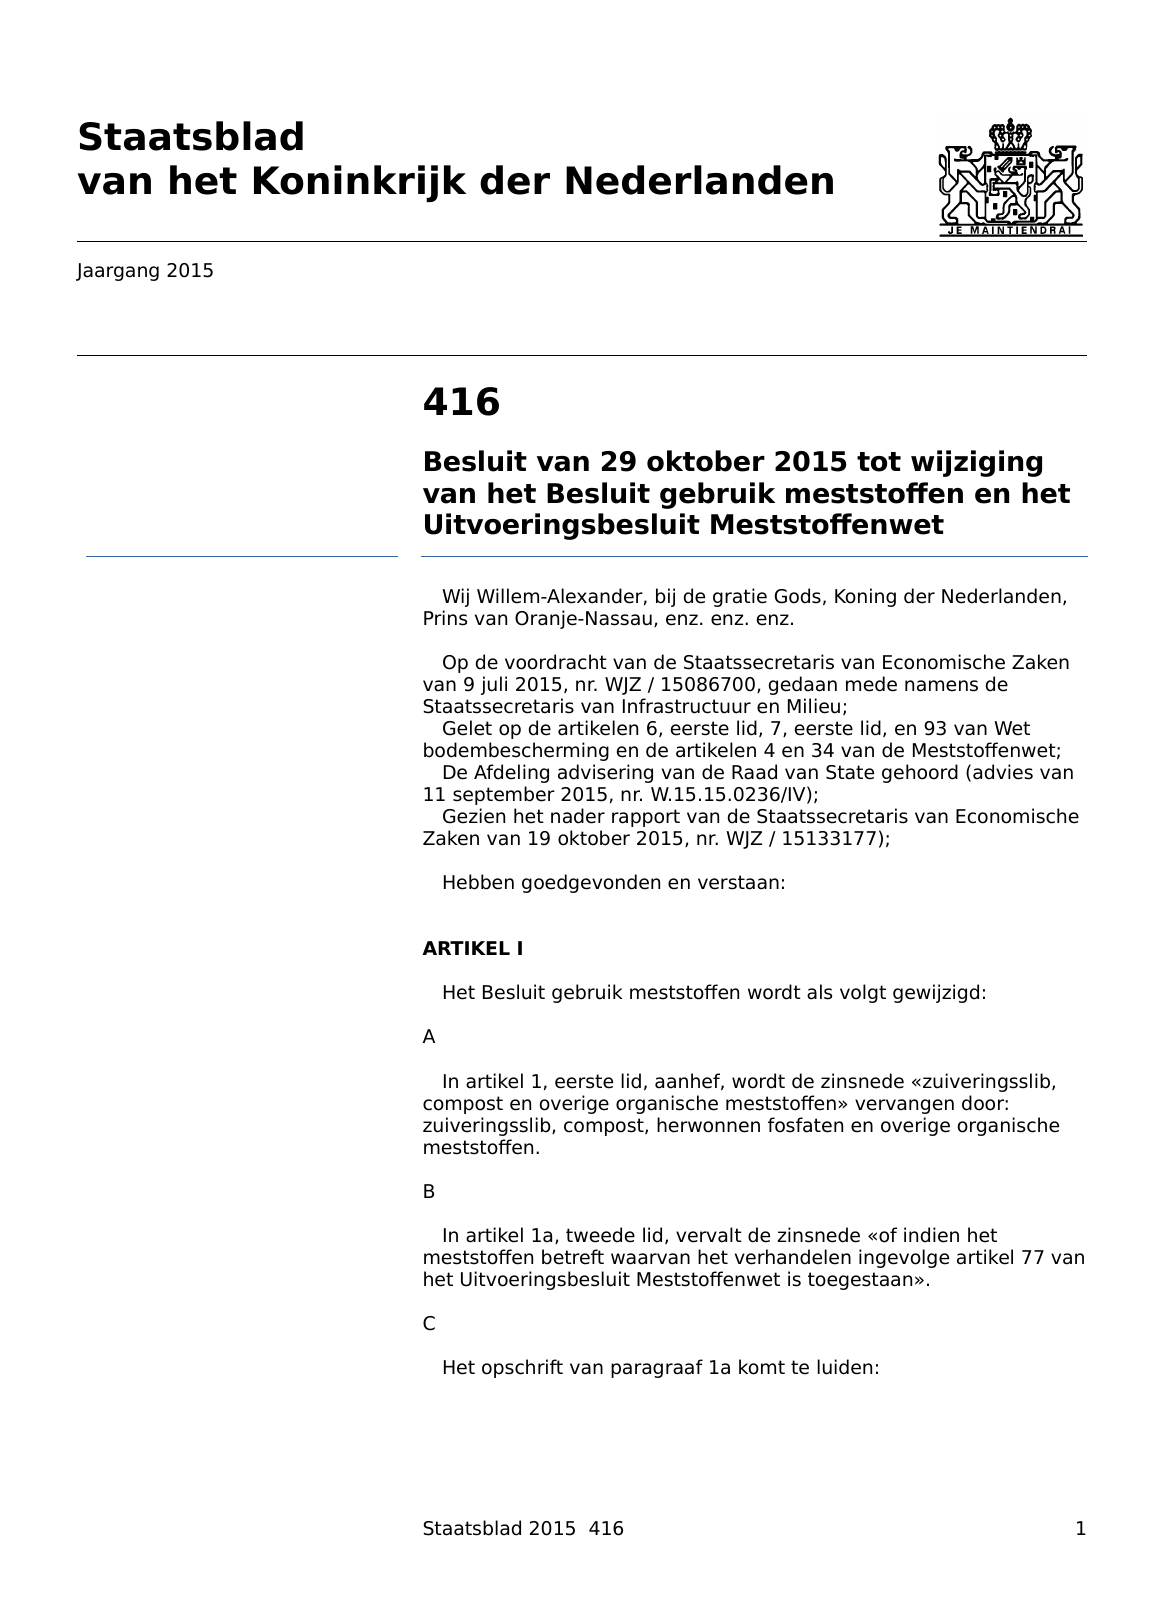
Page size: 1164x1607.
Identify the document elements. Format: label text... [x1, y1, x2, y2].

text C [422, 1313, 1087, 1335]
table_header [886, 100, 1087, 241]
text Gezien het nader rapport van de Staatssecretaris van Economische Zaken van 19 oktober 2015, nr. WJZ / 15133177); [422, 806, 1087, 849]
subtitle 416 [422, 381, 1087, 424]
text Hebben goedgevonden en verstaan: [422, 872, 1087, 894]
text Het Besluit gebruik meststoffen wordt als volgt gewijzigd: [422, 982, 1087, 1004]
text De Afdeling advisering van de Raad van State gehoord (advies van 11 september 2015, nr. W.15.15.0236/IV); [422, 762, 1087, 806]
text Gelet op de artikelen 6, eerste lid, 7, eerste lid, en 93 van Wet bodembescherming en de artikelen 4 en 34 van de Meststoffenwet; [422, 718, 1087, 762]
picture [936, 115, 1087, 240]
text In artikel 1, eerste lid, aanhef, wordt de zinsnede «zuiveringsslib, compost en overige organische meststoffen» vervangen door: zuiveringsslib, compost, herwonnen fosfaten en overige organische meststoffen. [422, 1071, 1087, 1158]
text A [422, 1026, 1087, 1048]
subtitle ARTIKEL I [422, 938, 1087, 960]
text B [422, 1181, 1087, 1203]
text In artikel 1a, tweede lid, vervalt de zinsnede «of indien het meststoffen betreft waarvan het verhandelen ingevolge artikel 77 van het Uitvoeringsbesluit Meststoffenwet is toegestaan». [422, 1225, 1087, 1291]
text Het opschrift van paragraaf 1a komt te luiden: [422, 1357, 1087, 1379]
table_header Staatsblad van het Koninkrijk der Nederlanden [77, 100, 886, 241]
text Besluit van 29 oktober 2015 tot wijziging van het Besluit gebruik meststoffen en het Uitvoeringsbesluit Meststoffenwet [422, 447, 1087, 541]
table_cell Jaargang 2015 [77, 242, 1087, 355]
text Op de voordracht van de Staatssecretaris van Economische Zaken van 9 juli 2015, nr. WJZ / 15086700, gedaan mede namens de Staatssecretaris van Infrastructuur en Milieu; [422, 652, 1087, 718]
text Wij Willem-Alexander, bij de gratie Gods, Koning der Nederlanden, Prins van Oranje-Nassau, enz. enz. enz. [422, 586, 1087, 629]
